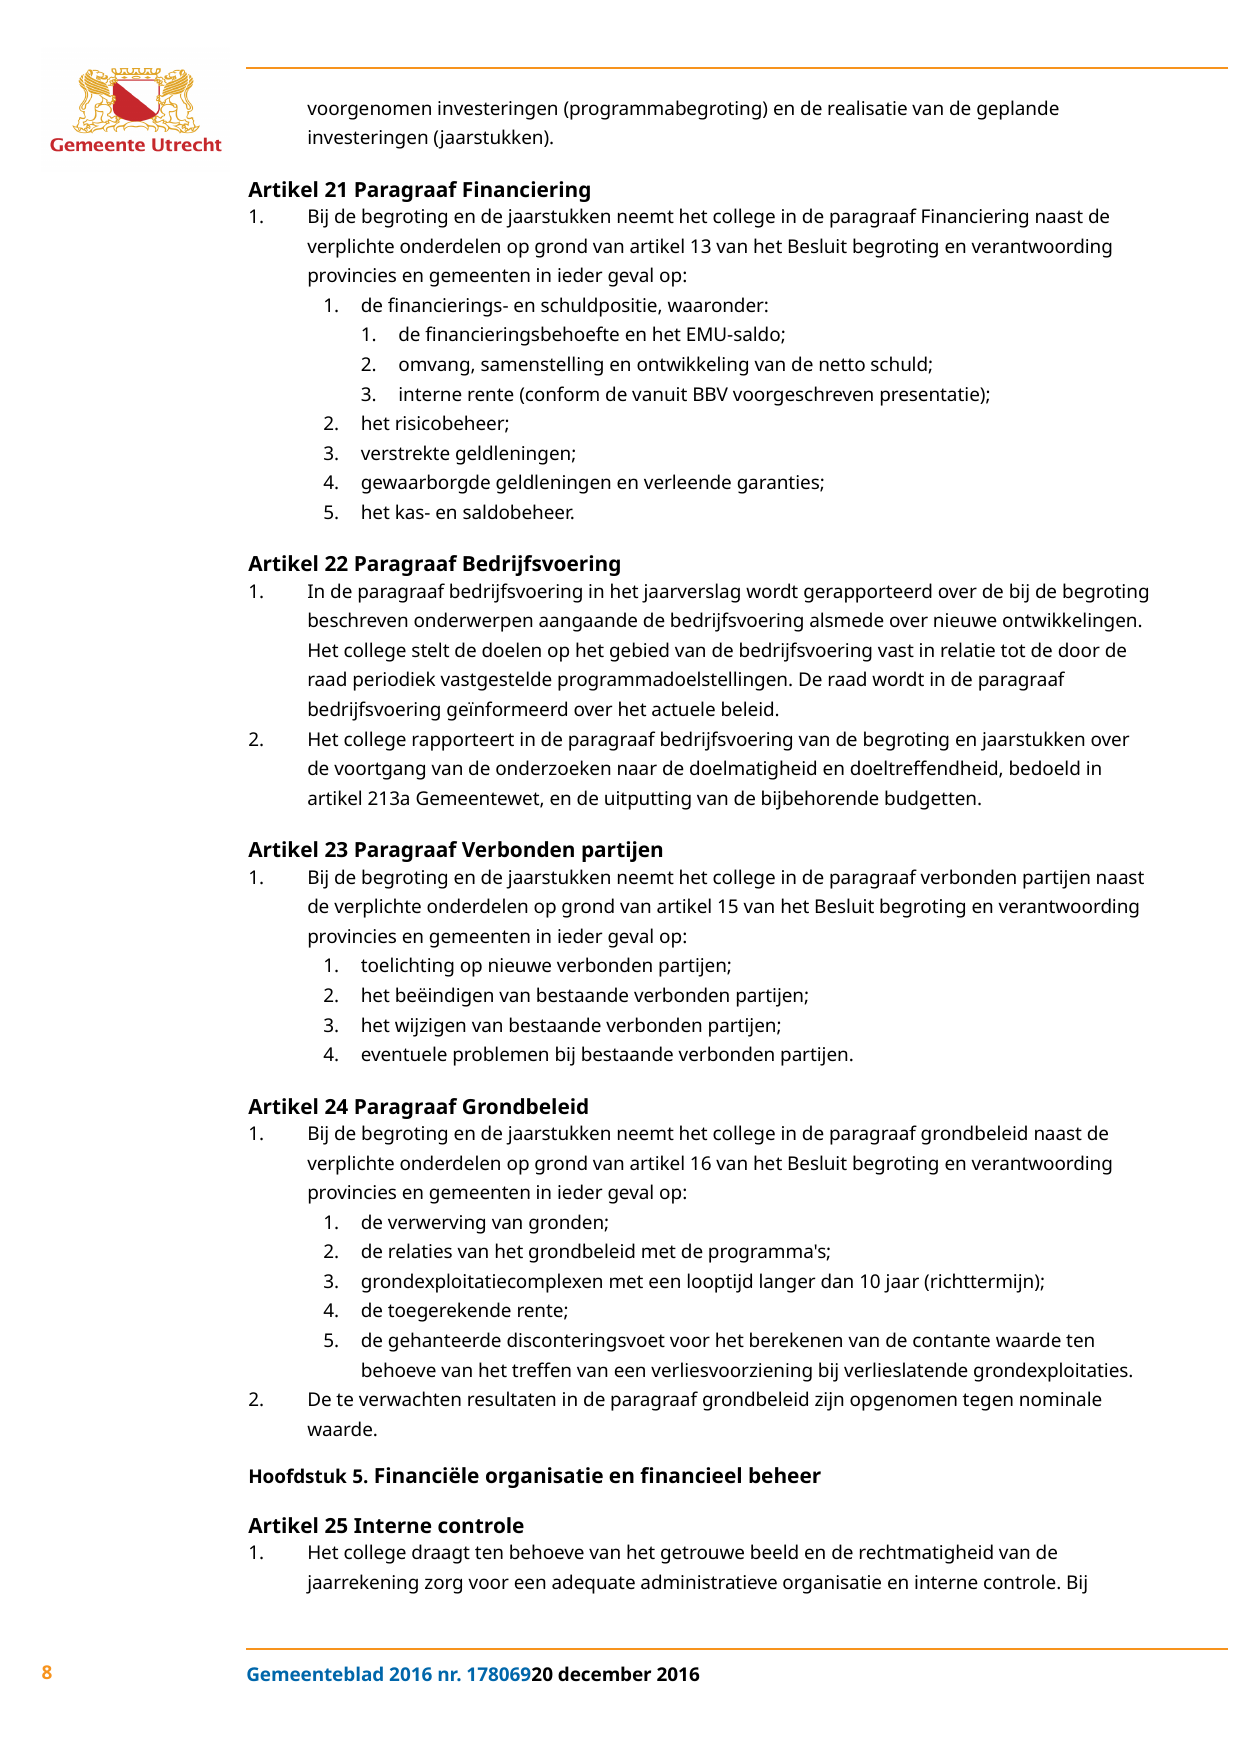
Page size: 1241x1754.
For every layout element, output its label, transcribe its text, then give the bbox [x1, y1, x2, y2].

text Artikel 25 Interne controle [248, 1511, 1152, 1539]
list Het college rapporteert in de paragraaf bedrijfsvoering van de begroting en jaarstukken over de voortgang van de onderzoeken naar de doelmatigheid en doeltreffendheid, bedoeld in artikel 213a Gemeentewet, en de uitputting van de bijbehorende budgetten. [248, 726, 1152, 811]
list verstrekte geldleningen; [323, 440, 1152, 466]
list grondexploitatiecomplexen met een looptijd langer dan 10 jaar (richttermijn); [323, 1268, 1152, 1294]
list De te verwachten resultaten in de paragraaf grondbeleid zijn opgenomen tegen nominale waarde. [248, 1386, 1152, 1442]
text Hoofdstuk 5. Financiële organisatie en financieel beheer [248, 1462, 1152, 1490]
list voorgenomen investeringen (programmabegroting) en de realisatie van de geplande investeringen (jaarstukken). [248, 95, 1152, 150]
text Artikel 23 Paragraaf Verbonden partijen [248, 835, 1152, 864]
list de financieringsbehoefte en het EMU-saldo; [361, 322, 1152, 347]
picture [41, 47, 231, 172]
list omvang, samenstelling en ontwikkeling van de netto schuld; [361, 351, 1152, 377]
text Artikel 24 Paragraaf Grondbeleid [248, 1092, 1152, 1120]
list Bij de begroting en de jaarstukken neemt het college in de paragraaf Financiering naast de verplichte onderdelen op grond van artikel 13 van het Besluit begroting en verantwoording provincies en gemeenten in ieder geval op: [248, 203, 1152, 288]
list de toegerekende rente; [323, 1298, 1152, 1323]
list gewaarborgde geldleningen en verleende garanties; [323, 469, 1152, 495]
list de financierings- en schuldpositie, waaronder: [323, 292, 1152, 318]
list de gehanteerde disconteringsvoet voor het berekenen van de contante waarde ten behoeve van het treffen van een verliesvoorziening bij verlieslatende grondexploitaties. [323, 1327, 1152, 1383]
list Bij de begroting en de jaarstukken neemt het college in de paragraaf grondbeleid naast de verplichte onderdelen op grond van artikel 16 van het Besluit begroting en verantwoording provincies en gemeenten in ieder geval op: [248, 1120, 1152, 1205]
list interne rente (conform de vanuit BBV voorgeschreven presentatie); [361, 381, 1152, 406]
list het beëindigen van bestaande verbonden partijen; [323, 982, 1152, 1008]
list het risicobeheer; [323, 410, 1152, 436]
list eventuele problemen bij bestaande verbonden partijen. [323, 1041, 1152, 1067]
list In de paragraaf bedrijfsvoering in het jaarverslag wordt gerapporteerd over de bij de begroting beschreven onderwerpen aangaande de bedrijfsvoering alsmede over nieuwe ontwikkelingen. Het college stelt de doelen op het gebied van de bedrijfsvoering vast in relatie tot de door de raad periodiek vastgestelde programmadoelstellingen. De raad wordt in de paragraaf bedrijfsvoering geïnformeerd over het actuele beleid. [248, 578, 1152, 722]
list toelichting op nieuwe verbonden partijen; [323, 953, 1152, 978]
list het kas- en saldobeheer. [323, 499, 1152, 525]
text Artikel 21 Paragraaf Financiering [248, 175, 1152, 203]
text Artikel 22 Paragraaf Bedrijfsvoering [248, 549, 1152, 578]
list Het college draagt ten behoeve van het getrouwe beeld en de rechtmatigheid van de jaarrekening zorg voor een adequate administratieve organisatie en interne controle. Bij [248, 1539, 1152, 1595]
list de verwerving van gronden; [323, 1209, 1152, 1235]
list de relaties van het grondbeleid met de programma's; [323, 1238, 1152, 1264]
list Bij de begroting en de jaarstukken neemt het college in de paragraaf verbonden partijen naast de verplichte onderdelen op grond van artikel 15 van het Besluit begroting en verantwoording provincies en gemeenten in ieder geval op: [248, 864, 1152, 949]
list het wijzigen van bestaande verbonden partijen; [323, 1012, 1152, 1037]
